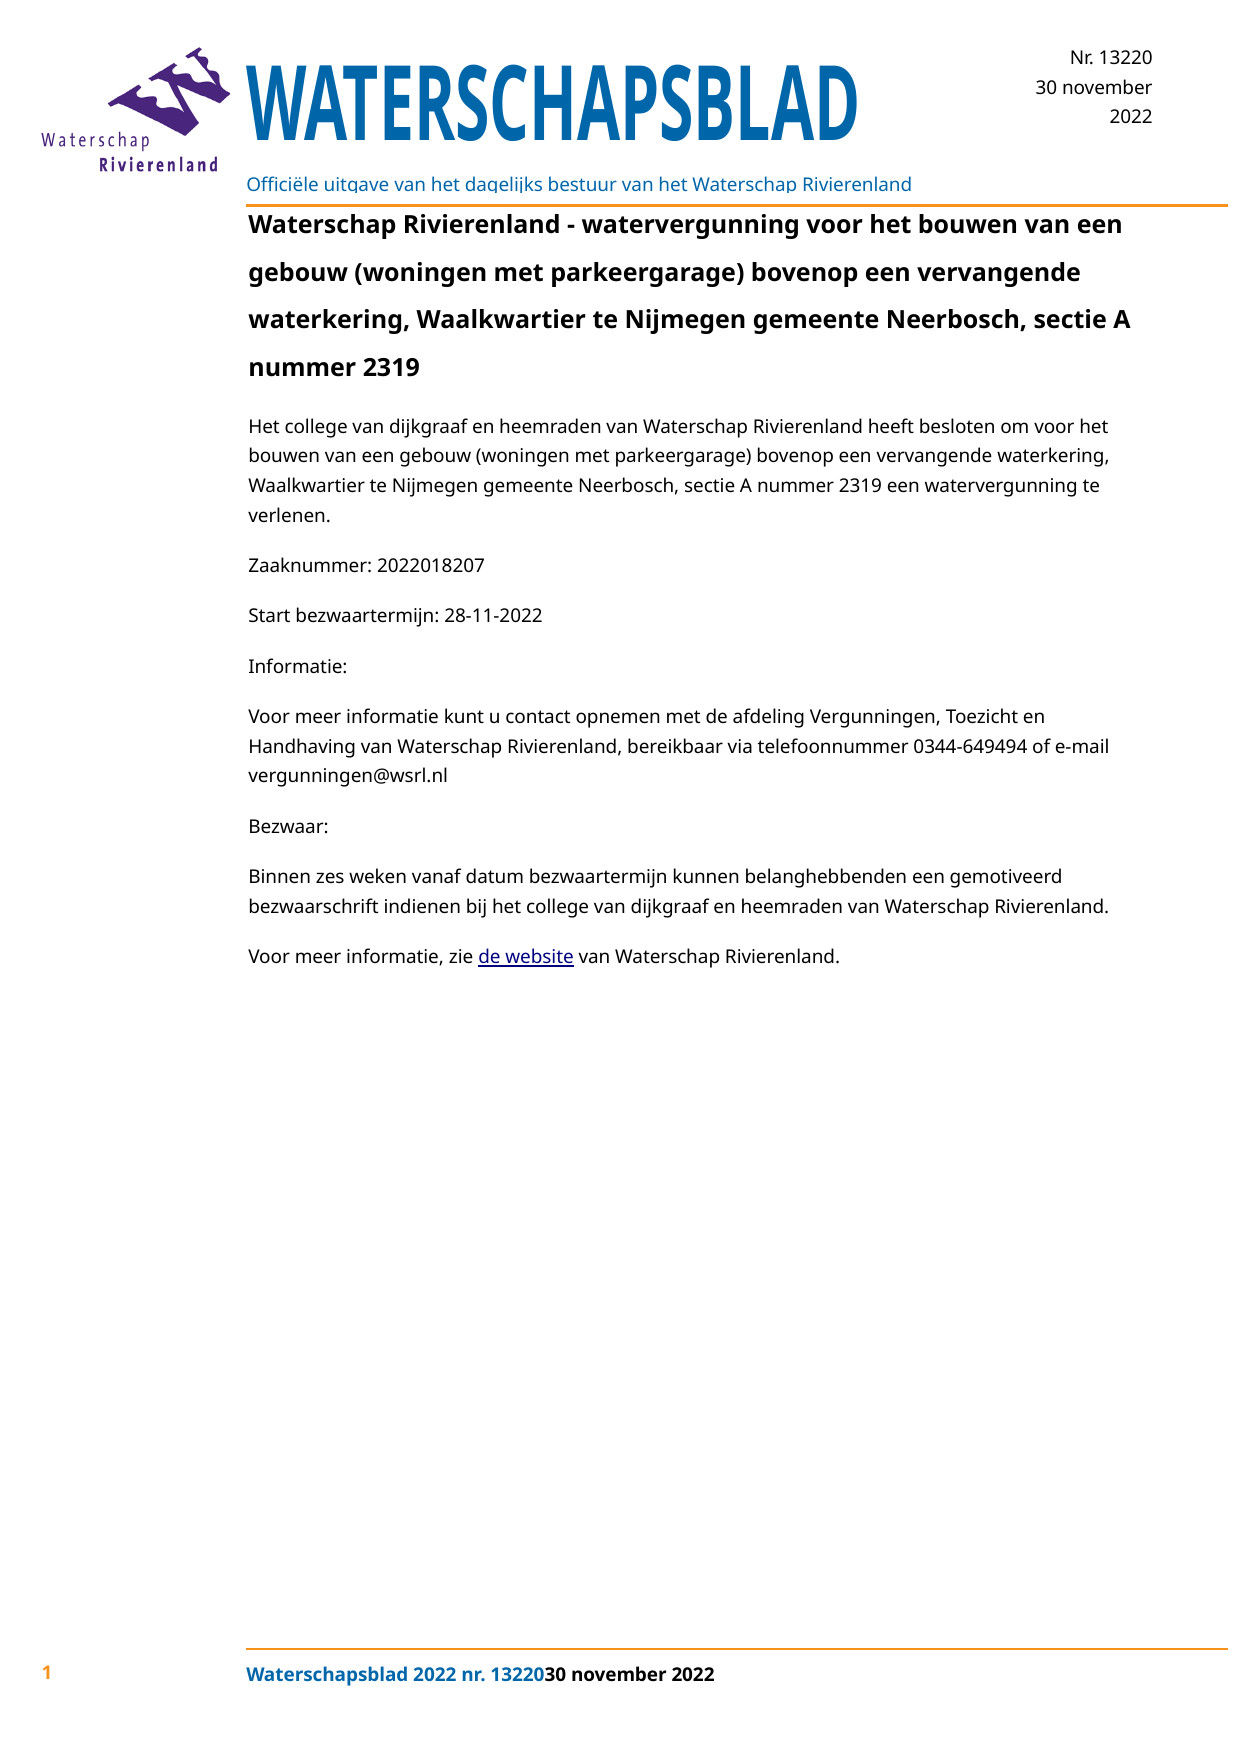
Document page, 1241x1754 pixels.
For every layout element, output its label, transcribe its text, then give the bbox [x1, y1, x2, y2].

text Informatie: [248, 653, 1152, 679]
text Start bezwaartermijn: 28-11-2022 [248, 603, 1152, 628]
text Bezwaar: [248, 813, 1152, 839]
text Voor meer informatie, zie de website van Waterschap Rivierenland. [248, 943, 1152, 969]
text Waterschap Rivierenland - watervergunning voor het bouwen van een gebouw (woningen met parkeergarage) bovenop een vervangende waterkering, Waalkwartier te Nijmegen gemeente Neerbosch, sectie A nummer 2319 [248, 207, 1152, 384]
text Het college van dijkgraaf en heemraden van Waterschap Rivierenland heeft besloten om voor het bouwen van een gebouw (woningen met parkeergarage) bovenop een vervangende waterkering, Waalkwartier te Nijmegen gemeente Neerbosch, sectie A nummer 2319 een watervergunning te verlenen. [248, 413, 1152, 528]
text Voor meer informatie kunt u contact opnemen met de afdeling Vergunningen, Toezicht en Handhaving van Waterschap Rivierenland, bereikbaar via telefoonnummer 0344-649494 of e-mail vergunningen@wsrl.nl [248, 703, 1152, 788]
text Zaaknummer: 2022018207 [248, 552, 1152, 578]
text Binnen zes weken vanaf datum bezwaartermijn kunnen belanghebbenden een gemotiveerd bezwaarschrift indienen bij het college van dijkgraaf en heemraden van Waterschap Rivierenland. [248, 863, 1152, 919]
picture [41, 47, 231, 172]
